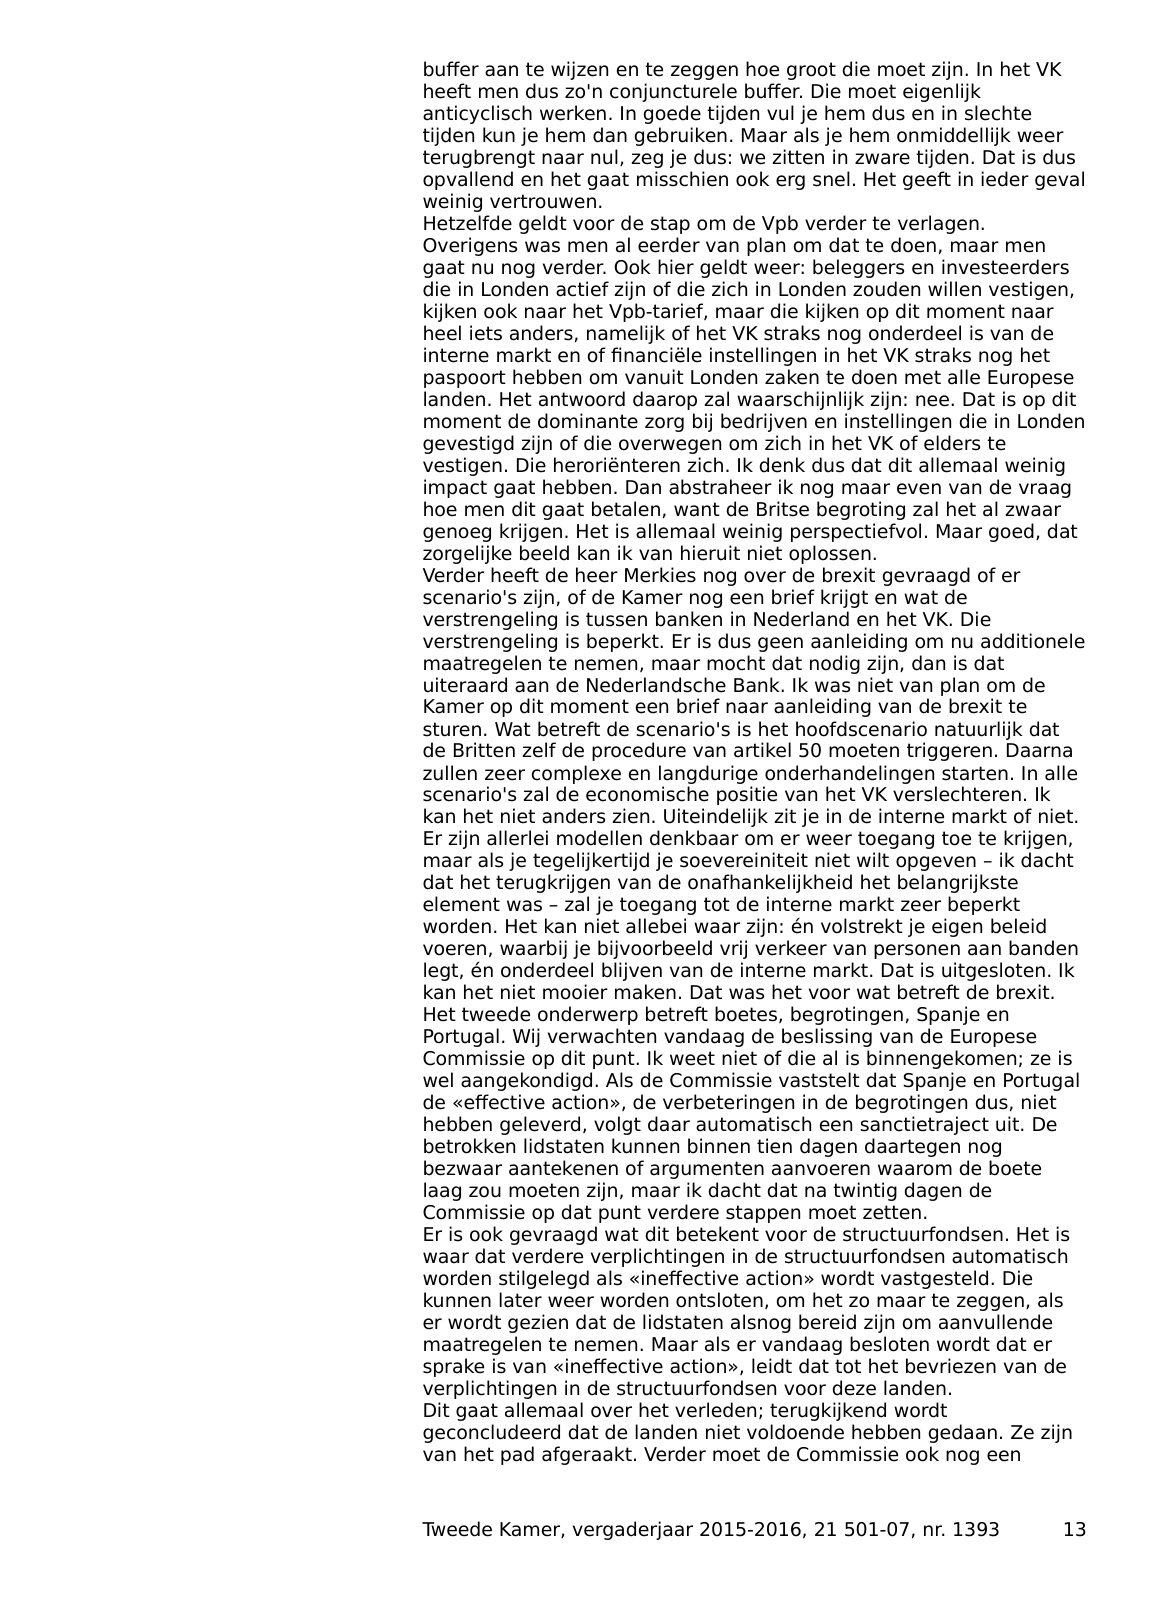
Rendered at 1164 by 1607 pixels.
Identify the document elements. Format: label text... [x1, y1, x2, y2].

text Er is ook gevraagd wat dit betekent voor de structuurfondsen. Het is waar dat verdere verplichtingen in de structuurfondsen automatisch worden stilgelegd als «ineffective action» wordt vastgesteld. Die kunnen later weer worden ontsloten, om het zo maar te zeggen, als er wordt gezien dat de lidstaten alsnog bereid zijn om aanvullende maatregelen te nemen. Maar als er vandaag besloten wordt dat er sprake is van «ineffective action», leidt dat tot het bevriezen van de verplichtingen in de structuurfondsen voor deze landen. [422, 1224, 1087, 1400]
text buffer aan te wijzen en te zeggen hoe groot die moet zijn. In het VK heeft men dus zo'n conjuncturele buffer. Die moet eigenlijk anticyclisch werken. In goede tijden vul je hem dus en in slechte tijden kun je hem dan gebruiken. Maar als je hem onmiddellijk weer terugbrengt naar nul, zeg je dus: we zitten in zware tijden. Dat is dus opvallend en het gaat misschien ook erg snel. Het geeft in ieder geval weinig vertrouwen. [422, 59, 1087, 213]
text Het tweede onderwerp betreft boetes, begrotingen, Spanje en Portugal. Wij verwachten vandaag de beslissing van de Europese Commissie op dit punt. Ik weet niet of die al is binnengekomen; ze is wel aangekondigd. Als de Commissie vaststelt dat Spanje en Portugal de «effective action», de verbeteringen in de begrotingen dus, niet hebben geleverd, volgt daar automatisch een sanctietraject uit. De betrokken lidstaten kunnen binnen tien dagen daartegen nog bezwaar aantekenen of argumenten aanvoeren waarom de boete laag zou moeten zijn, maar ik dacht dat na twintig dagen de Commissie op dat punt verdere stappen moet zetten. [422, 1004, 1087, 1224]
text Dit gaat allemaal over het verleden; terugkijkend wordt geconcludeerd dat de landen niet voldoende hebben gedaan. Ze zijn van het pad afgeraakt. Verder moet de Commissie ook nog een [422, 1400, 1087, 1466]
text Verder heeft de heer Merkies nog over de brexit gevraagd of er scenario's zijn, of de Kamer nog een brief krijgt en wat de verstrengeling is tussen banken in Nederland en het VK. Die verstrengeling is beperkt. Er is dus geen aanleiding om nu additionele maatregelen te nemen, maar mocht dat nodig zijn, dan is dat uiteraard aan de Nederlandsche Bank. Ik was niet van plan om de Kamer op dit moment een brief naar aanleiding van de brexit te sturen. Wat betreft de scenario's is het hoofdscenario natuurlijk dat de Britten zelf de procedure van artikel 50 moeten triggeren. Daarna zullen zeer complexe en langdurige onderhandelingen starten. In alle scenario's zal de economische positie van het VK verslechteren. Ik kan het niet anders zien. Uiteindelijk zit je in de interne markt of niet. Er zijn allerlei modellen denkbaar om er weer toegang toe te krijgen, maar als je tegelijkertijd je soevereiniteit niet wilt opgeven – ik dacht dat het terugkrijgen van de onafhankelijkheid het belangrijkste element was – zal je toegang tot de interne markt zeer beperkt worden. Het kan niet allebei waar zijn: én volstrekt je eigen beleid voeren, waarbij je bijvoorbeeld vrij verkeer van personen aan banden legt, én onderdeel blijven van de interne markt. Dat is uitgesloten. Ik kan het niet mooier maken. Dat was het voor wat betreft de brexit. [422, 564, 1087, 1004]
text Hetzelfde geldt voor de stap om de Vpb verder te verlagen. Overigens was men al eerder van plan om dat te doen, maar men gaat nu nog verder. Ook hier geldt weer: beleggers en investeerders die in Londen actief zijn of die zich in Londen zouden willen vestigen, kijken ook naar het Vpb-tarief, maar die kijken op dit moment naar heel iets anders, namelijk of het VK straks nog onderdeel is van de interne markt en of financiële instellingen in het VK straks nog het paspoort hebben om vanuit Londen zaken te doen met alle Europese landen. Het antwoord daarop zal waarschijnlijk zijn: nee. Dat is op dit moment de dominante zorg bij bedrijven en instellingen die in Londen gevestigd zijn of die overwegen om zich in het VK of elders te vestigen. Die heroriënteren zich. Ik denk dus dat dit allemaal weinig impact gaat hebben. Dan abstraheer ik nog maar even van de vraag hoe men dit gaat betalen, want de Britse begroting zal het al zwaar genoeg krijgen. Het is allemaal weinig perspectiefvol. Maar goed, dat zorgelijke beeld kan ik van hieruit niet oplossen. [422, 213, 1087, 564]
